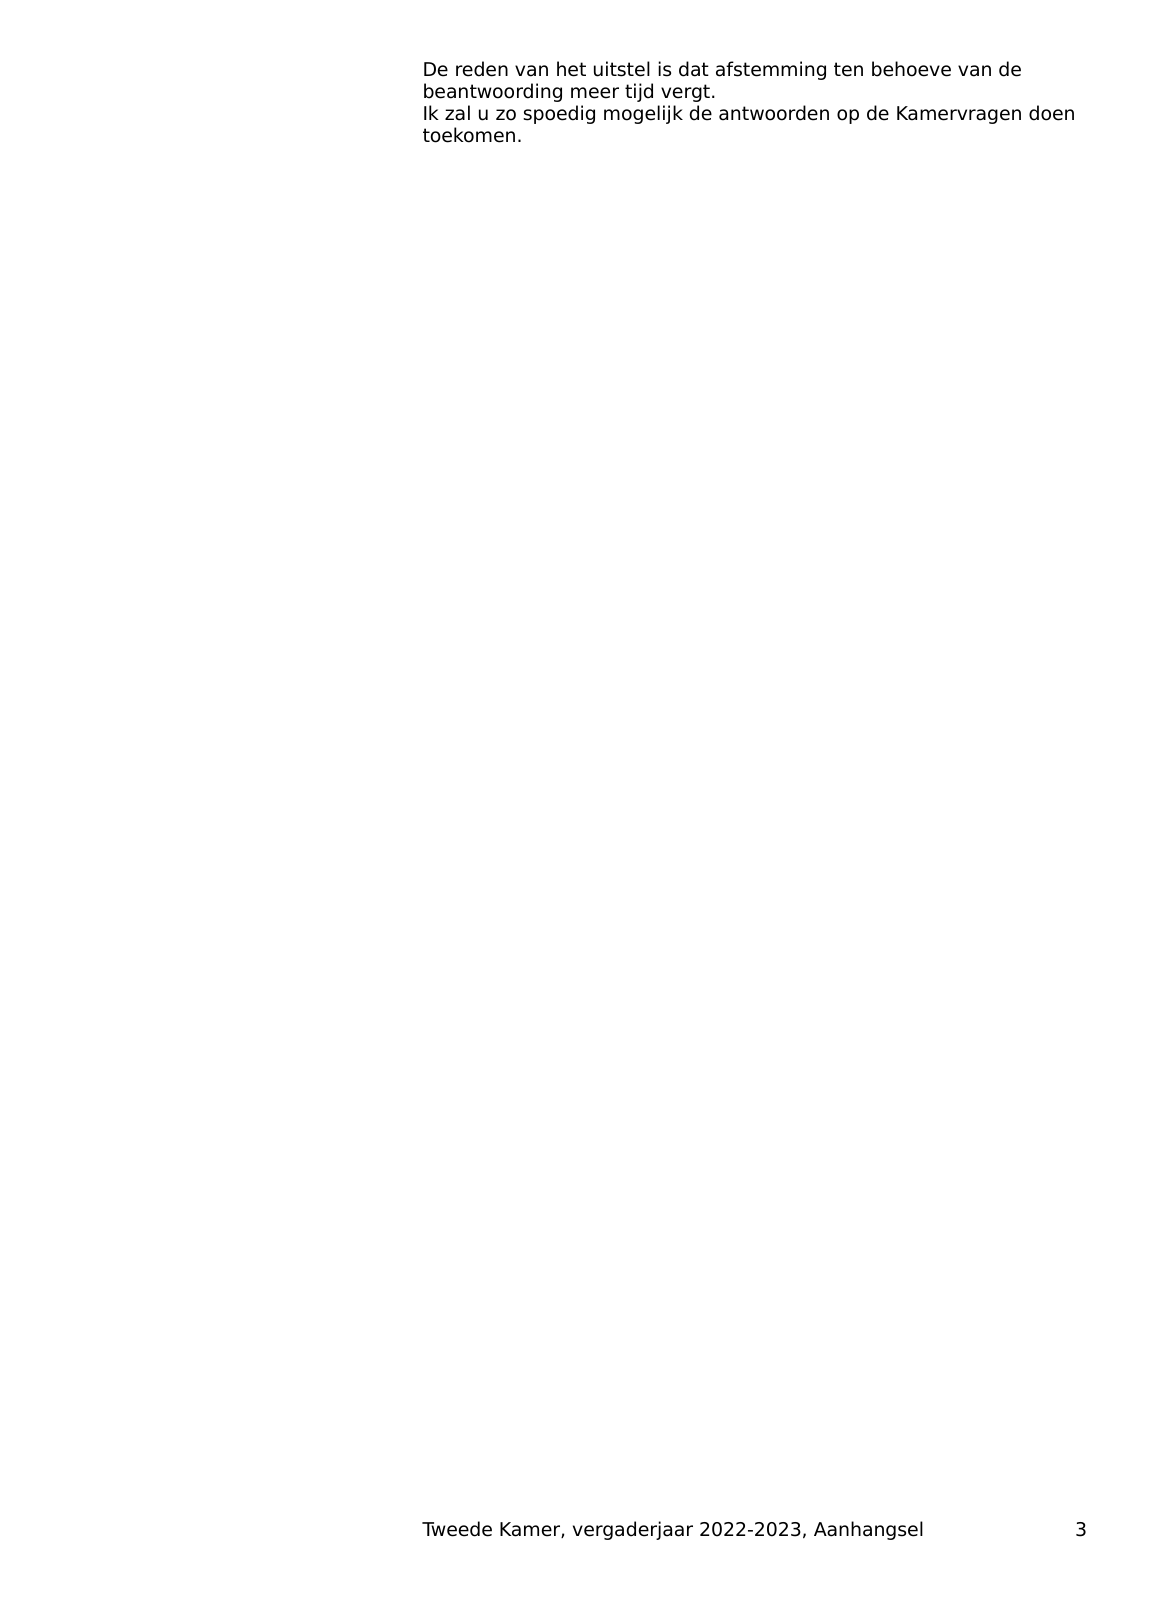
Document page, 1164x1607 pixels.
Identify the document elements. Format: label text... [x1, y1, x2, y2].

text De reden van het uitstel is dat afstemming ten behoeve van de beantwoording meer tijd vergt. [422, 59, 1087, 103]
text Ik zal u zo spoedig mogelijk de antwoorden op de Kamervragen doen toekomen. [422, 103, 1087, 147]
